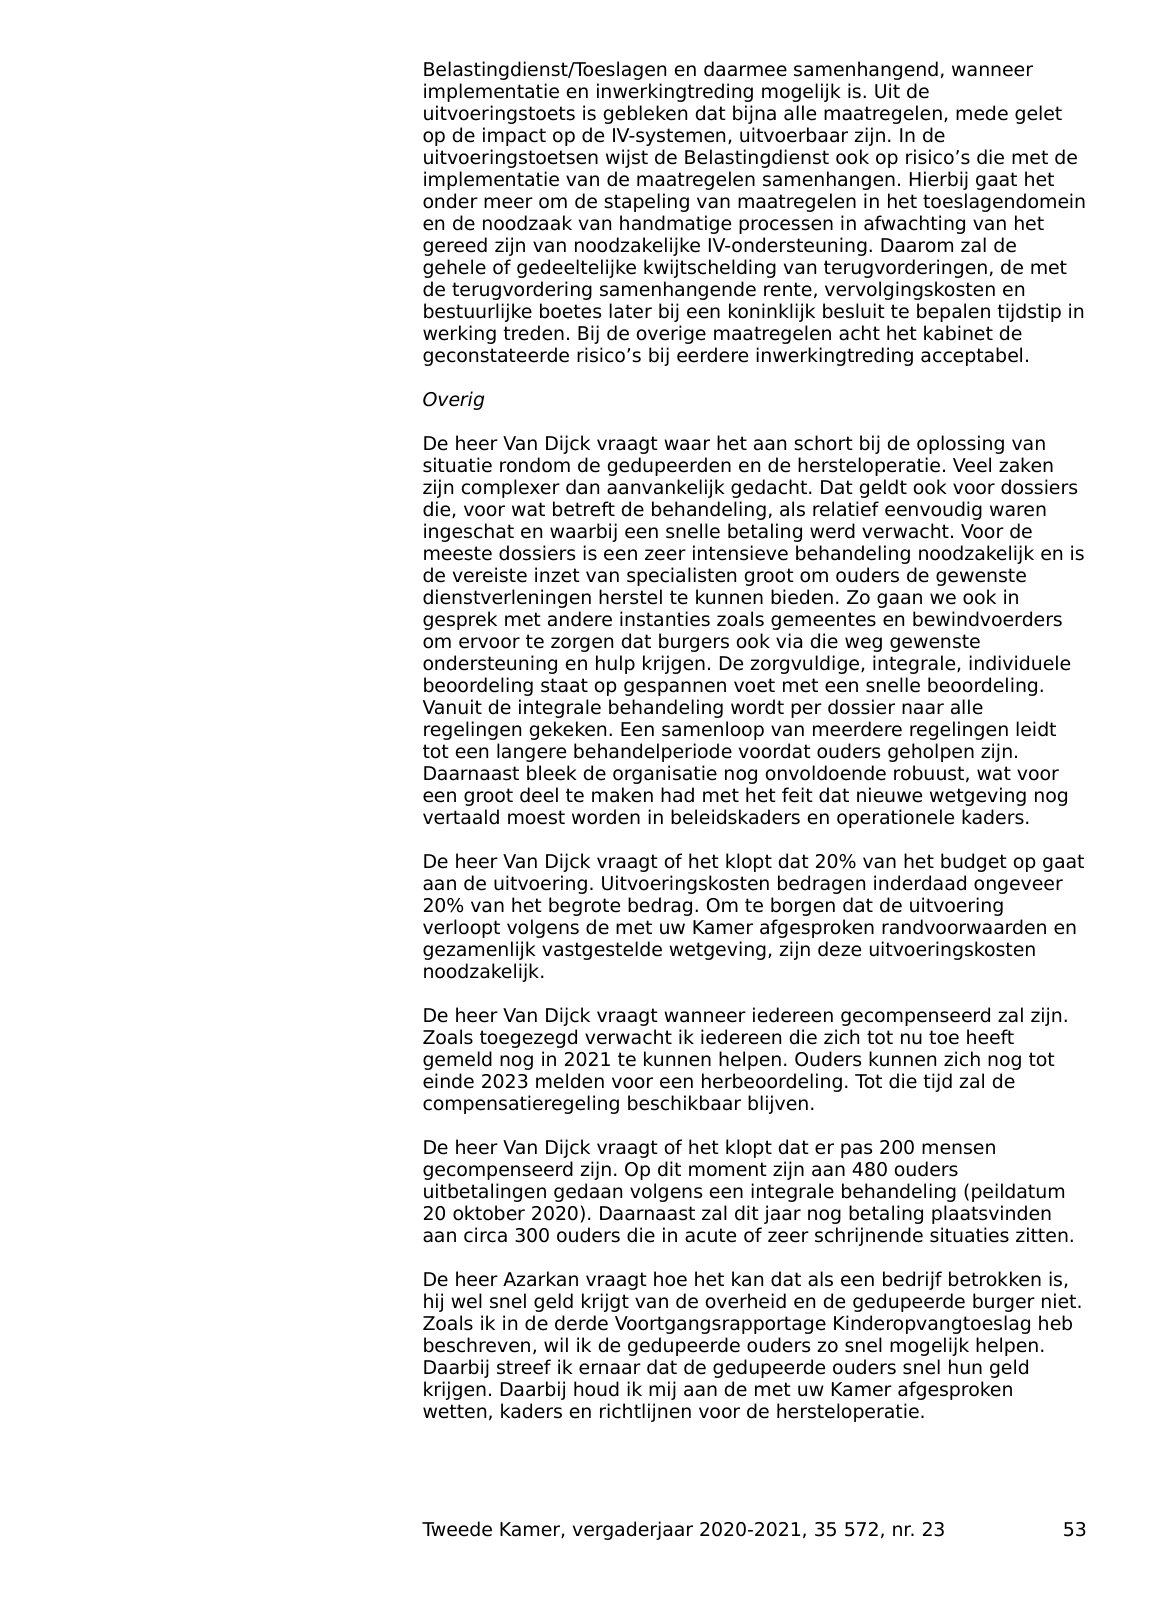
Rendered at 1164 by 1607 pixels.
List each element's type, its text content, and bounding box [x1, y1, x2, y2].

text Belastingdienst/Toeslagen en daarmee samenhangend, wanneer implementatie en inwerkingtreding mogelijk is. Uit de uitvoeringstoets is gebleken dat bijna alle maatregelen, mede gelet op de impact op de IV-systemen, uitvoerbaar zijn. In de uitvoeringstoetsen wijst de Belastingdienst ook op risico’s die met de implementatie van de maatregelen samenhangen. Hierbij gaat het onder meer om de stapeling van maatregelen in het toeslagendomein en de noodzaak van handmatige processen in afwachting van het gereed zijn van noodzakelijke IV-ondersteuning. Daarom zal de gehele of gedeeltelijke kwijtschelding van terugvorderingen, de met de terugvordering samenhangende rente, vervolgingskosten en bestuurlijke boetes later bij een koninklijk besluit te bepalen tijdstip in werking treden. Bij de overige maatregelen acht het kabinet de geconstateerde risico’s bij eerdere inwerkingtreding acceptabel. [422, 59, 1087, 367]
text De heer Van Dijck vraagt waar het aan schort bij de oplossing van situatie rondom de gedupeerden en de hersteloperatie. Veel zaken zijn complexer dan aanvankelijk gedacht. Dat geldt ook voor dossiers die, voor wat betreft de behandeling, als relatief eenvoudig waren ingeschat en waarbij een snelle betaling werd verwacht. Voor de meeste dossiers is een zeer intensieve behandeling noodzakelijk en is de vereiste inzet van specialisten groot om ouders de gewenste dienstverleningen herstel te kunnen bieden. Zo gaan we ook in gesprek met andere instanties zoals gemeentes en bewindvoerders om ervoor te zorgen dat burgers ook via die weg gewenste ondersteuning en hulp krijgen. De zorgvuldige, integrale, individuele beoordeling staat op gespannen voet met een snelle beoordeling. Vanuit de integrale behandeling wordt per dossier naar alle regelingen gekeken. Een samenloop van meerdere regelingen leidt tot een langere behandelperiode voordat ouders geholpen zijn. Daarnaast bleek de organisatie nog onvoldoende robuust, wat voor een groot deel te maken had met het feit dat nieuwe wetgeving nog vertaald moest worden in beleidskaders en operationele kaders. [422, 433, 1087, 829]
text De heer Van Dijck vraagt wanneer iedereen gecompenseerd zal zijn. Zoals toegezegd verwacht ik iedereen die zich tot nu toe heeft gemeld nog in 2021 te kunnen helpen. Ouders kunnen zich nog tot einde 2023 melden voor een herbeoordeling. Tot die tijd zal de compensatieregeling beschikbaar blijven. [422, 1005, 1087, 1115]
subtitle Overig [422, 389, 1087, 411]
text De heer Van Dijck vraagt of het klopt dat er pas 200 mensen gecompenseerd zijn. Op dit moment zijn aan 480 ouders uitbetalingen gedaan volgens een integrale behandeling (peildatum 20 oktober 2020). Daarnaast zal dit jaar nog betaling plaatsvinden aan circa 300 ouders die in acute of zeer schrijnende situaties zitten. [422, 1137, 1087, 1247]
text De heer Van Dijck vraagt of het klopt dat 20% van het budget op gaat aan de uitvoering. Uitvoeringskosten bedragen inderdaad ongeveer 20% van het begrote bedrag. Om te borgen dat de uitvoering verloopt volgens de met uw Kamer afgesproken randvoorwaarden en gezamenlijk vastgestelde wetgeving, zijn deze uitvoeringskosten noodzakelijk. [422, 851, 1087, 983]
text De heer Azarkan vraagt hoe het kan dat als een bedrijf betrokken is, hij wel snel geld krijgt van de overheid en de gedupeerde burger niet. Zoals ik in de derde Voortgangsrapportage Kinderopvangtoeslag heb beschreven, wil ik de gedupeerde ouders zo snel mogelijk helpen. Daarbij streef ik ernaar dat de gedupeerde ouders snel hun geld krijgen. Daarbij houd ik mij aan de met uw Kamer afgesproken wetten, kaders en richtlijnen voor de hersteloperatie. [422, 1269, 1087, 1423]
